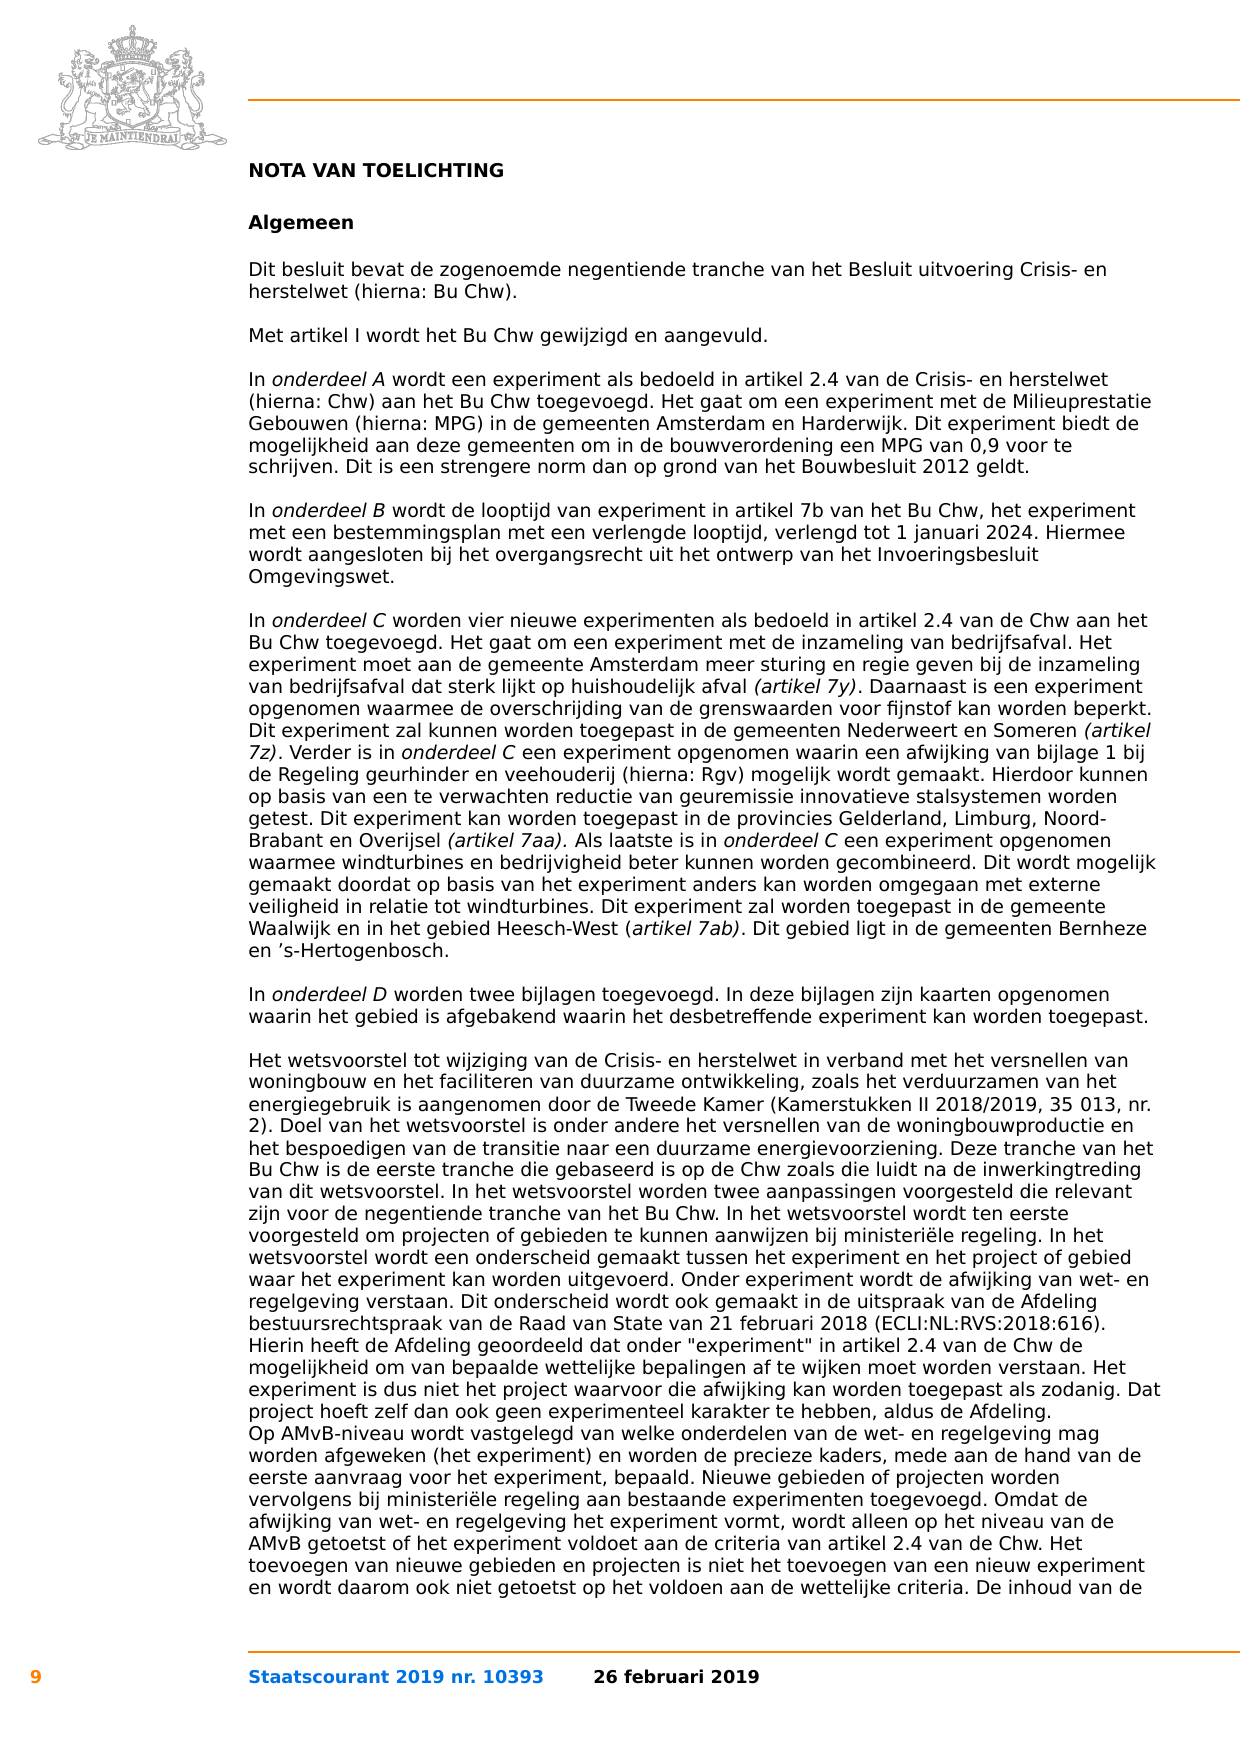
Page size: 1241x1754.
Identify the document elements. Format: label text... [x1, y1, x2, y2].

subtitle NOTA VAN TOELICHTING [248, 160, 1163, 182]
text In onderdeel D worden twee bijlagen toegevoegd. In deze bijlagen zijn kaarten opgenomen waarin het gebied is afgebakend waarin het desbetreffende experiment kan worden toegepast. [248, 984, 1163, 1028]
text Met artikel I wordt het Bu Chw gewijzigd en aangevuld. [248, 325, 1163, 347]
text In onderdeel B wordt de looptijd van experiment in artikel 7b van het Bu Chw, het experiment met een bestemmingsplan met een verlengde looptijd, verlengd tot 1 januari 2024. Hiermee wordt aangesloten bij het overgangsrecht uit het ontwerp van het Invoeringsbesluit Omgevingswet. [248, 500, 1163, 588]
text In onderdeel A wordt een experiment als bedoeld in artikel 2.4 van de Crisis- en herstelwet (hierna: Chw) aan het Bu Chw toegevoegd. Het gaat om een experiment met de Milieuprestatie Gebouwen (hierna: MPG) in de gemeenten Amsterdam en Harderwijk. Dit experiment biedt de mogelijkheid aan deze gemeenten om in de bouwverordening een MPG van 0,9 voor te schrijven. Dit is een strengere norm dan op grond van het Bouwbesluit 2012 geldt. [248, 368, 1163, 478]
subtitle Algemeen [248, 212, 1163, 234]
text Op AMvB-niveau wordt vastgelegd van welke onderdelen van de wet- en regelgeving mag worden afgeweken (het experiment) en worden de precieze kaders, mede aan de hand van de eerste aanvraag voor het experiment, bepaald. Nieuwe gebieden of projecten worden vervolgens bij ministeriële regeling aan bestaande experimenten toegevoegd. Omdat de afwijking van wet- en regelgeving het experiment vormt, wordt alleen op het niveau van de AMvB getoetst of het experiment voldoet aan de criteria van artikel 2.4 van de Chw. Het toevoegen van nieuwe gebieden en projecten is niet het toevoegen van een nieuw experiment en wordt daarom ook niet getoetst op het voldoen aan de wettelijke criteria. De inhoud van de [248, 1423, 1163, 1599]
text In onderdeel C worden vier nieuwe experimenten als bedoeld in artikel 2.4 van de Chw aan het Bu Chw toegevoegd. Het gaat om een experiment met de inzameling van bedrijfsafval. Het experiment moet aan de gemeente Amsterdam meer sturing en regie geven bij de inzameling van bedrijfsafval dat sterk lijkt op huishoudelijk afval (artikel 7y). Daarnaast is een experiment opgenomen waarmee de overschrijding van de grenswaarden voor fijnstof kan worden beperkt. Dit experiment zal kunnen worden toegepast in de gemeenten Nederweert en Someren (artikel 7z). Verder is in onderdeel C een experiment opgenomen waarin een afwijking van bijlage 1 bij de Regeling geurhinder en veehouderij (hierna: Rgv) mogelijk wordt gemaakt. Hierdoor kunnen op basis van een te verwachten reductie van geuremissie innovatieve stalsystemen worden getest. Dit experiment kan worden toegepast in de provincies Gelderland, Limburg, Noord-Brabant en Overijsel (artikel 7aa). Als laatste is in onderdeel C een experiment opgenomen waarmee windturbines en bedrijvigheid beter kunnen worden gecombineerd. Dit wordt mogelijk gemaakt doordat op basis van het experiment anders kan worden omgegaan met externe veiligheid in relatie tot windturbines. Dit experiment zal worden toegepast in de gemeente Waalwijk en in het gebied Heesch-West (artikel 7ab). Dit gebied ligt in de gemeenten Bernheze en ’s-Hertogenbosch. [248, 610, 1163, 962]
text Het wetsvoorstel tot wijziging van de Crisis- en herstelwet in verband met het versnellen van woningbouw en het faciliteren van duurzame ontwikkeling, zoals het verduurzamen van het energiegebruik is aangenomen door de Tweede Kamer (Kamerstukken II 2018/2019, 35 013, nr. 2). Doel van het wetsvoorstel is onder andere het versnellen van de woningbouwproductie en het bespoedigen van de transitie naar een duurzame energievoorziening. Deze tranche van het Bu Chw is de eerste tranche die gebaseerd is op de Chw zoals die luidt na de inwerkingtreding van dit wetsvoorstel. In het wetsvoorstel worden twee aanpassingen voorgesteld die relevant zijn voor de negentiende tranche van het Bu Chw. In het wetsvoorstel wordt ten eerste voorgesteld om projecten of gebieden te kunnen aanwijzen bij ministeriële regeling. In het wetsvoorstel wordt een onderscheid gemaakt tussen het experiment en het project of gebied waar het experiment kan worden uitgevoerd. Onder experiment wordt de afwijking van wet- en regelgeving verstaan. Dit onderscheid wordt ook gemaakt in de uitspraak van de Afdeling bestuursrechtspraak van de Raad van State van 21 februari 2018 (ECLI:NL:RVS:2018:616). Hierin heeft de Afdeling geoordeeld dat onder "experiment" in artikel 2.4 van de Chw de mogelijkheid om van bepaalde wettelijke bepalingen af te wijken moet worden verstaan. Het experiment is dus niet het project waarvoor die afwijking kan worden toegepast als zodanig. Dat project hoeft zelf dan ook geen experimenteel karakter te hebben, aldus de Afdeling. [248, 1049, 1163, 1423]
picture [38, 25, 227, 150]
text Dit besluit bevat de zogenoemde negentiende tranche van het Besluit uitvoering Crisis- en herstelwet (hierna: Bu Chw). [248, 259, 1163, 303]
